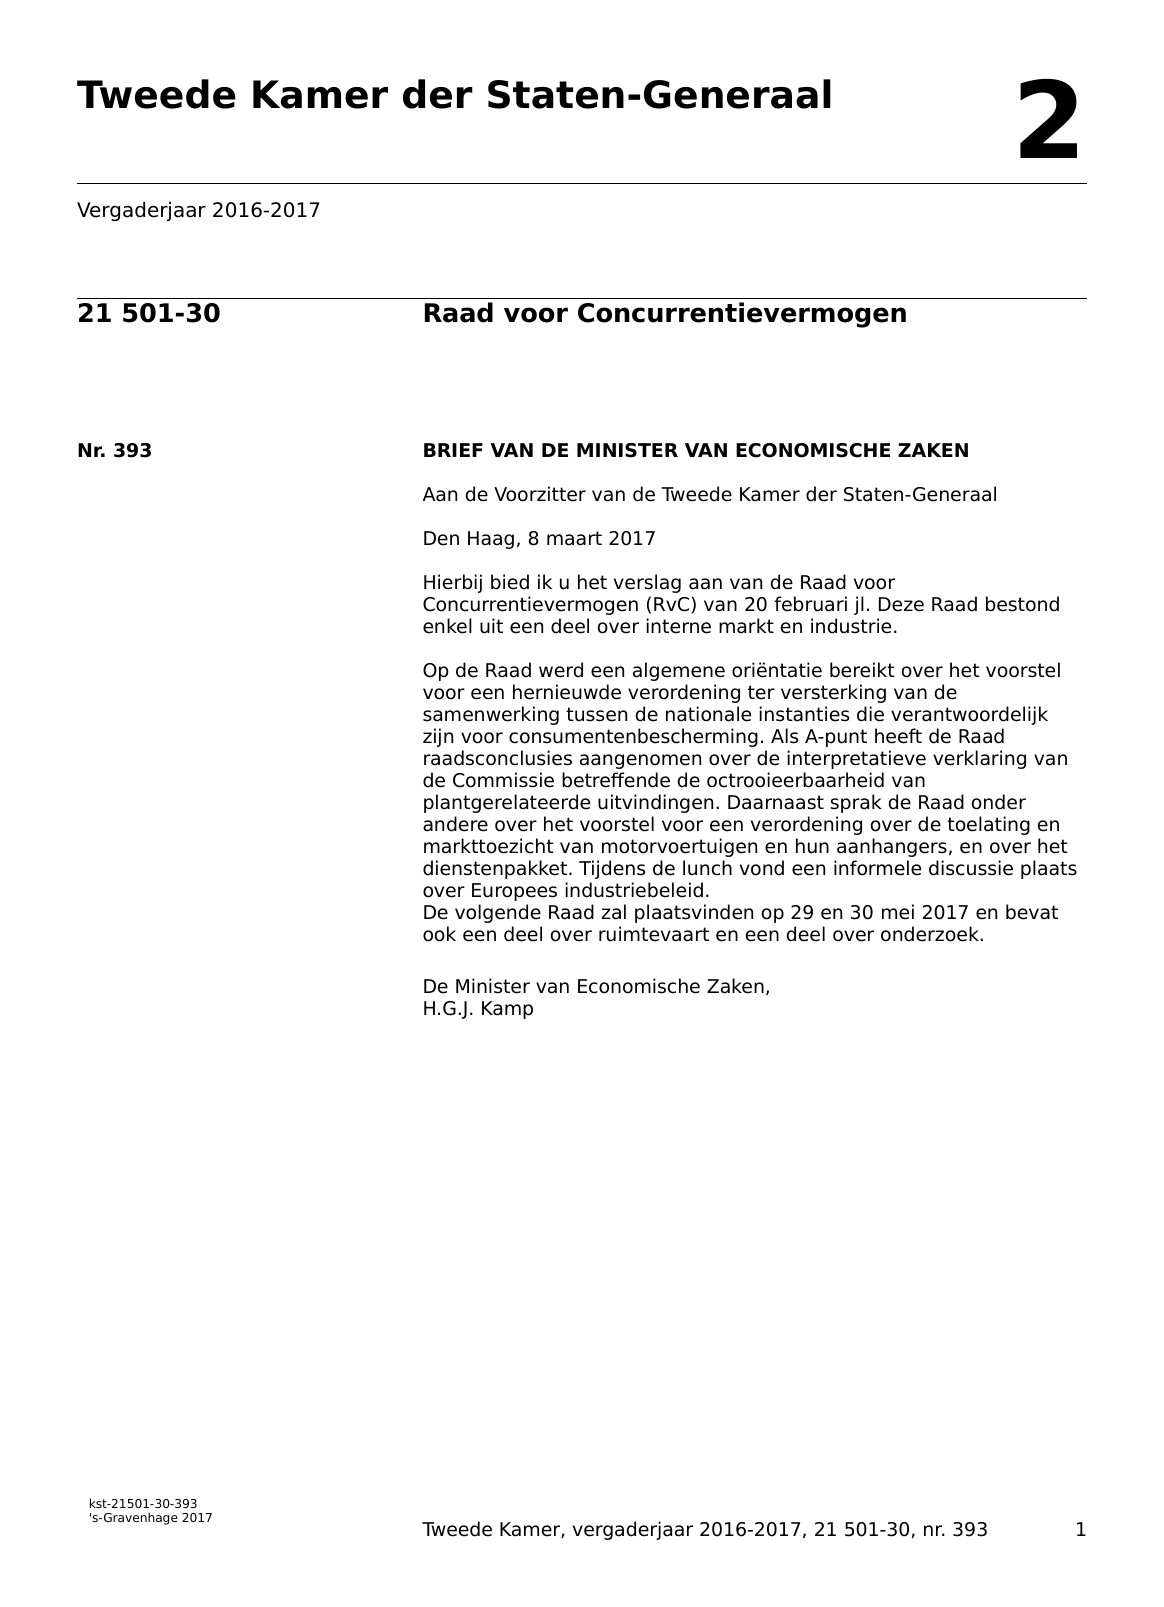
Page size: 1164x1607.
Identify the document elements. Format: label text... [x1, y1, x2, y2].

text Den Haag, 8 maart 2017 [422, 528, 1087, 550]
table_cell Vergaderjaar 2016-2017 [77, 184, 1087, 298]
table_header 2 [886, 59, 1087, 183]
text kst-21501-30-393 [88, 1497, 323, 1511]
subtitle Nr. 393 BRIEF VAN DE MINISTER VAN ECONOMISCHE ZAKEN [77, 440, 1087, 462]
text Hierbij bied ik u het verslag aan van de Raad voor Concurrentievermogen (RvC) van 20 februari jl. Deze Raad bestond enkel uit een deel over interne markt en industrie. [422, 572, 1087, 638]
text 's-Gravenhage 2017 [88, 1511, 323, 1525]
text De Minister van Economische Zaken, H.G.J. Kamp [422, 976, 1087, 1020]
text Op de Raad werd een algemene oriëntatie bereikt over het voorstel voor een hernieuwde verordening ter versterking van de samenwerking tussen de nationale instanties die verantwoordelijk zijn voor consumentenbescherming. Als A-punt heeft de Raad raadsconclusies aangenomen over de interpretatieve verklaring van de Commissie betreffende de octrooieerbaarheid van plantgerelateerde uitvindingen. Daarnaast sprak de Raad onder andere over het voorstel voor een verordening over de toelating en markttoezicht van motorvoertuigen en hun aanhangers, en over het dienstenpakket. Tijdens de lunch vond een informele discussie plaats over Europees industriebeleid. [422, 660, 1087, 902]
text De volgende Raad zal plaatsvinden op 29 en 30 mei 2017 en bevat ook een deel over ruimtevaart en een deel over onderzoek. [422, 902, 1087, 946]
subtitle 21 501-30 Raad voor Concurrentievermogen [77, 299, 1087, 329]
text Aan de Voorzitter van de Tweede Kamer der Staten-Generaal [422, 484, 1087, 506]
table_header Tweede Kamer der Staten-Generaal [77, 59, 886, 183]
